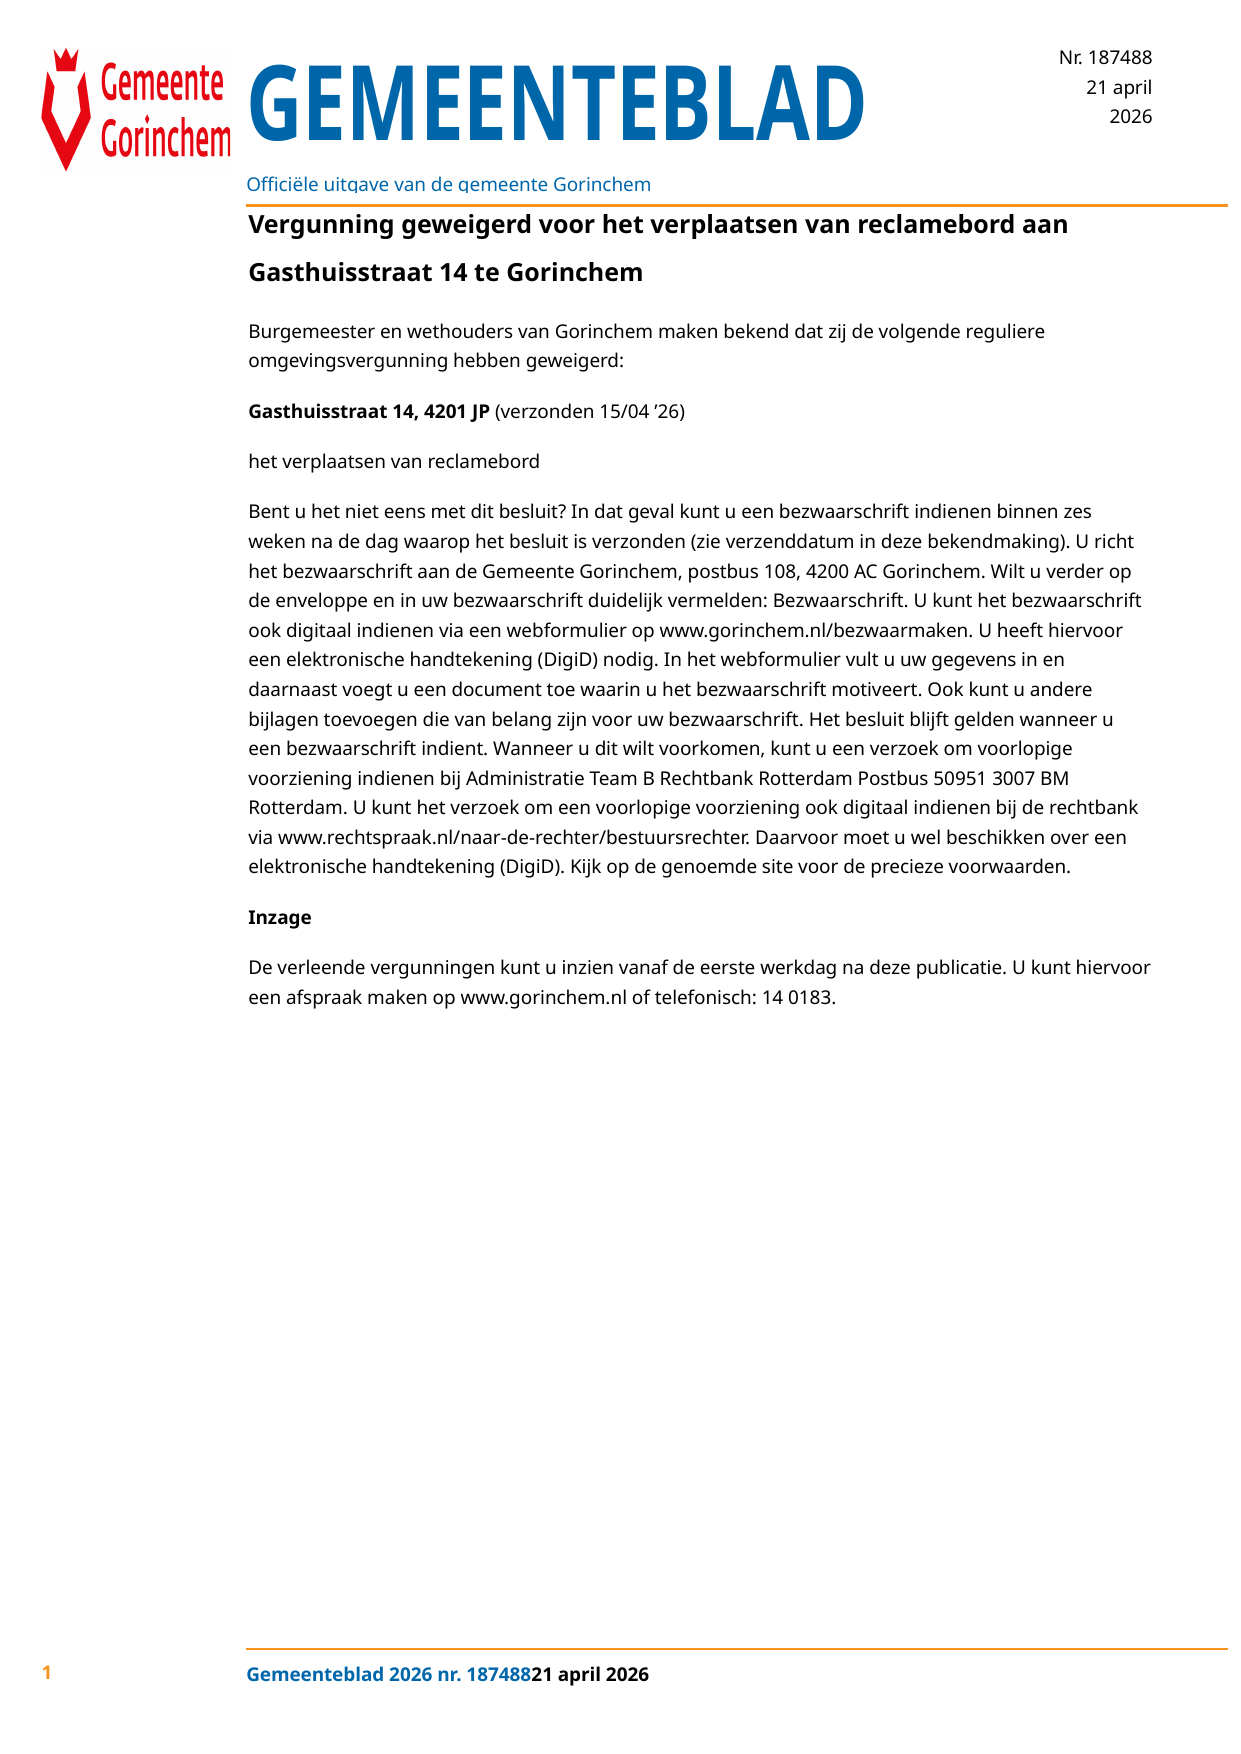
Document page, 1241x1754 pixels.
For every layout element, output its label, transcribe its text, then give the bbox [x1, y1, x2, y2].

text Bent u het niet eens met dit besluit? In dat geval kunt u een bezwaarschrift indienen binnen zes weken na de dag waarop het besluit is verzonden (zie verzenddatum in deze bekendmaking). U richt het bezwaarschrift aan de Gemeente Gorinchem, postbus 108, 4200 AC Gorinchem. Wilt u verder op de enveloppe en in uw bezwaarschrift duidelijk vermelden: Bezwaarschrift. U kunt het bezwaarschrift ook digitaal indienen via een webformulier op www.gorinchem.nl/bezwaarmaken. U heeft hiervoor een elektronische handtekening (DigiD) nodig. In het webformulier vult u uw gegevens in en daarnaast voegt u een document toe waarin u het bezwaarschrift motiveert. Ook kunt u andere bijlagen toevoegen die van belang zijn voor uw bezwaarschrift. Het besluit blijft gelden wanneer u een bezwaarschrift indient. Wanneer u dit wilt voorkomen, kunt u een verzoek om voorlopige voorziening indienen bij Administratie Team B Rechtbank Rotterdam Postbus 50951 3007 BM Rotterdam. U kunt het verzoek om een voorlopige voorziening ook digitaal indienen bij de rechtbank via www.rechtspraak.nl/naar-de-rechter/bestuursrechter. Daarvoor moet u wel beschikken over een elektronische handtekening (DigiD). Kijk op de genoemde site voor de precieze voorwaarden. [248, 499, 1152, 879]
text Vergunning geweigerd voor het verplaatsen van reclamebord aan Gasthuisstraat 14 te Gorinchem [248, 207, 1152, 288]
text Inzage [248, 904, 1152, 930]
text Gasthuisstraat 14, 4201 JP (verzonden 15/04 ’26) [248, 398, 1152, 424]
picture [41, 47, 231, 172]
text het verplaatsen van reclamebord [248, 448, 1152, 474]
text De verleende vergunningen kunt u inzien vanaf de eerste werkdag na deze publicatie. U kunt hiervoor een afspraak maken op www.gorinchem.nl of telefonisch: 14 0183. [248, 954, 1152, 1010]
text Burgemeester en wethouders van Gorinchem maken bekend dat zij de volgende reguliere omgevingsvergunning hebben geweigerd: [248, 318, 1152, 373]
